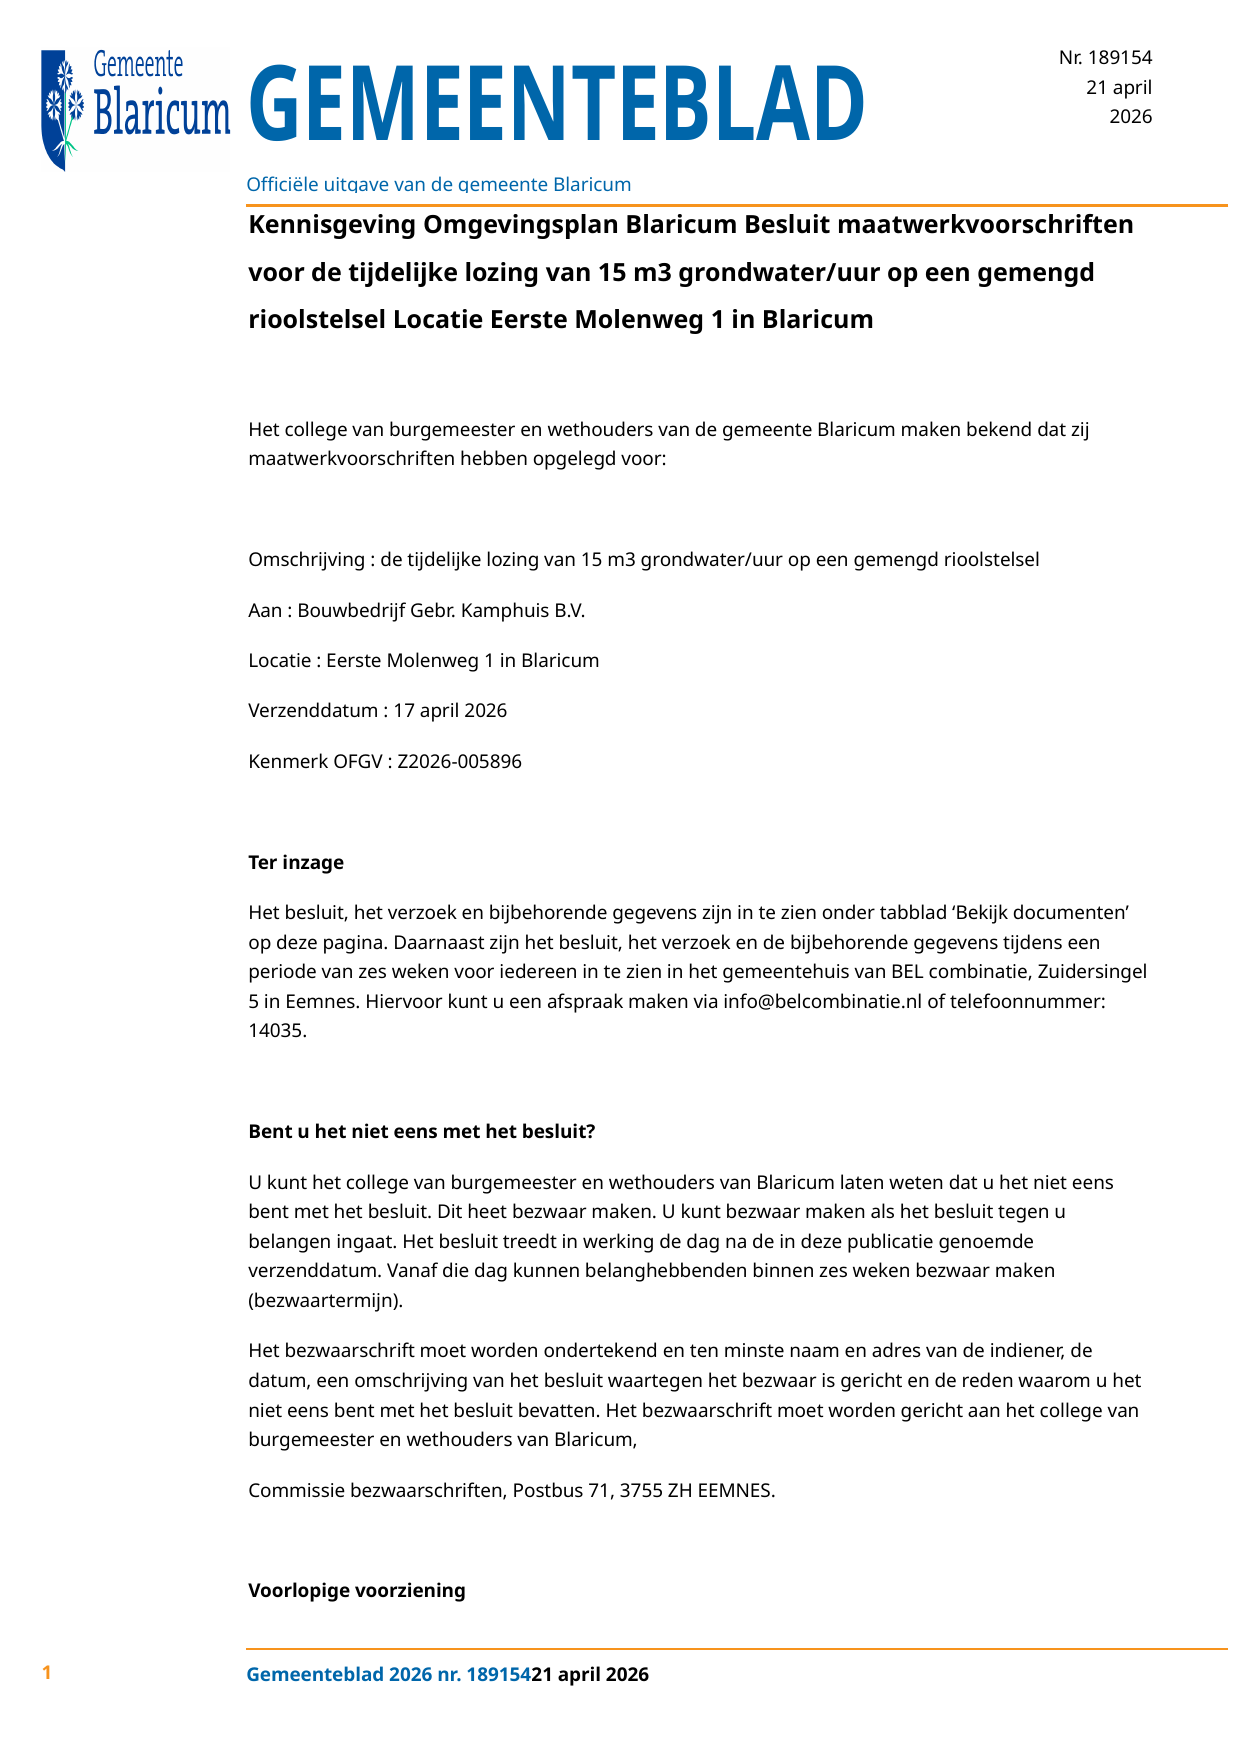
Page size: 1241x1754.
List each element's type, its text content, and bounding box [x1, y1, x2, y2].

text Bent u het niet eens met het besluit? [248, 1118, 1152, 1144]
text Het bezwaarschrift moet worden ondertekend en ten minste naam en adres van de indiener, de datum, een omschrijving van het besluit waartegen het bezwaar is gericht en de reden waarom u het niet eens bent met het besluit bevatten. Het bezwaarschrift moet worden gericht aan het college van burgemeester en wethouders van Blaricum, [248, 1338, 1152, 1452]
text Ter inzage [248, 849, 1152, 874]
text Het college van burgemeester en wethouders van de gemeente Blaricum maken bekend dat zij maatwerkvoorschriften hebben opgelegd voor: [248, 416, 1152, 471]
text Verzenddatum : 17 april 2026 [248, 698, 1152, 723]
text Voorlopige voorziening [248, 1578, 1152, 1603]
text Het besluit, het verzoek en bijbehorende gegevens zijn in te zien onder tabblad ‘Bekijk documenten’ op deze pagina. Daarnaast zijn het besluit, het verzoek en de bijbehorende gegevens tijdens een periode van zes weken voor iedereen in te zien in het gemeentehuis van BEL combinatie, Zuidersingel 5 in Eemnes. Hiervoor kunt u een afspraak maken via info@belcombinatie.nl of telefoonnummer: 14035. [248, 899, 1152, 1043]
text Aan : Bouwbedrijf Gebr. Kamphuis B.V. [248, 597, 1152, 622]
text Commissie bezwaarschriften, Postbus 71, 3755 ZH EEMNES. [248, 1477, 1152, 1502]
text Kenmerk OFGV : Z2026-005896 [248, 748, 1152, 774]
text Kennisgeving Omgevingsplan Blaricum Besluit maatwerkvoorschriften voor de tijdelijke lozing van 15 m3 grondwater/uur op een gemengd rioolstelsel Locatie Eerste Molenweg 1 in Blaricum [248, 207, 1152, 336]
text Locatie : Eerste Molenweg 1 in Blaricum [248, 647, 1152, 673]
text U kunt het college van burgemeester en wethouders van Blaricum laten weten dat u het niet eens bent met het besluit. Dit heet bezwaar maken. U kunt bezwaar maken als het besluit tegen u belangen ingaat. Het besluit treedt in werking de dag na de in deze publicatie genoemde verzenddatum. Vanaf die dag kunnen belanghebbenden binnen zes weken bezwaar maken (bezwaartermijn). [248, 1169, 1152, 1313]
text Omschrijving : de tijdelijke lozing van 15 m3 grondwater/uur op een gemengd rioolstelsel [248, 546, 1152, 572]
picture [41, 47, 231, 172]
